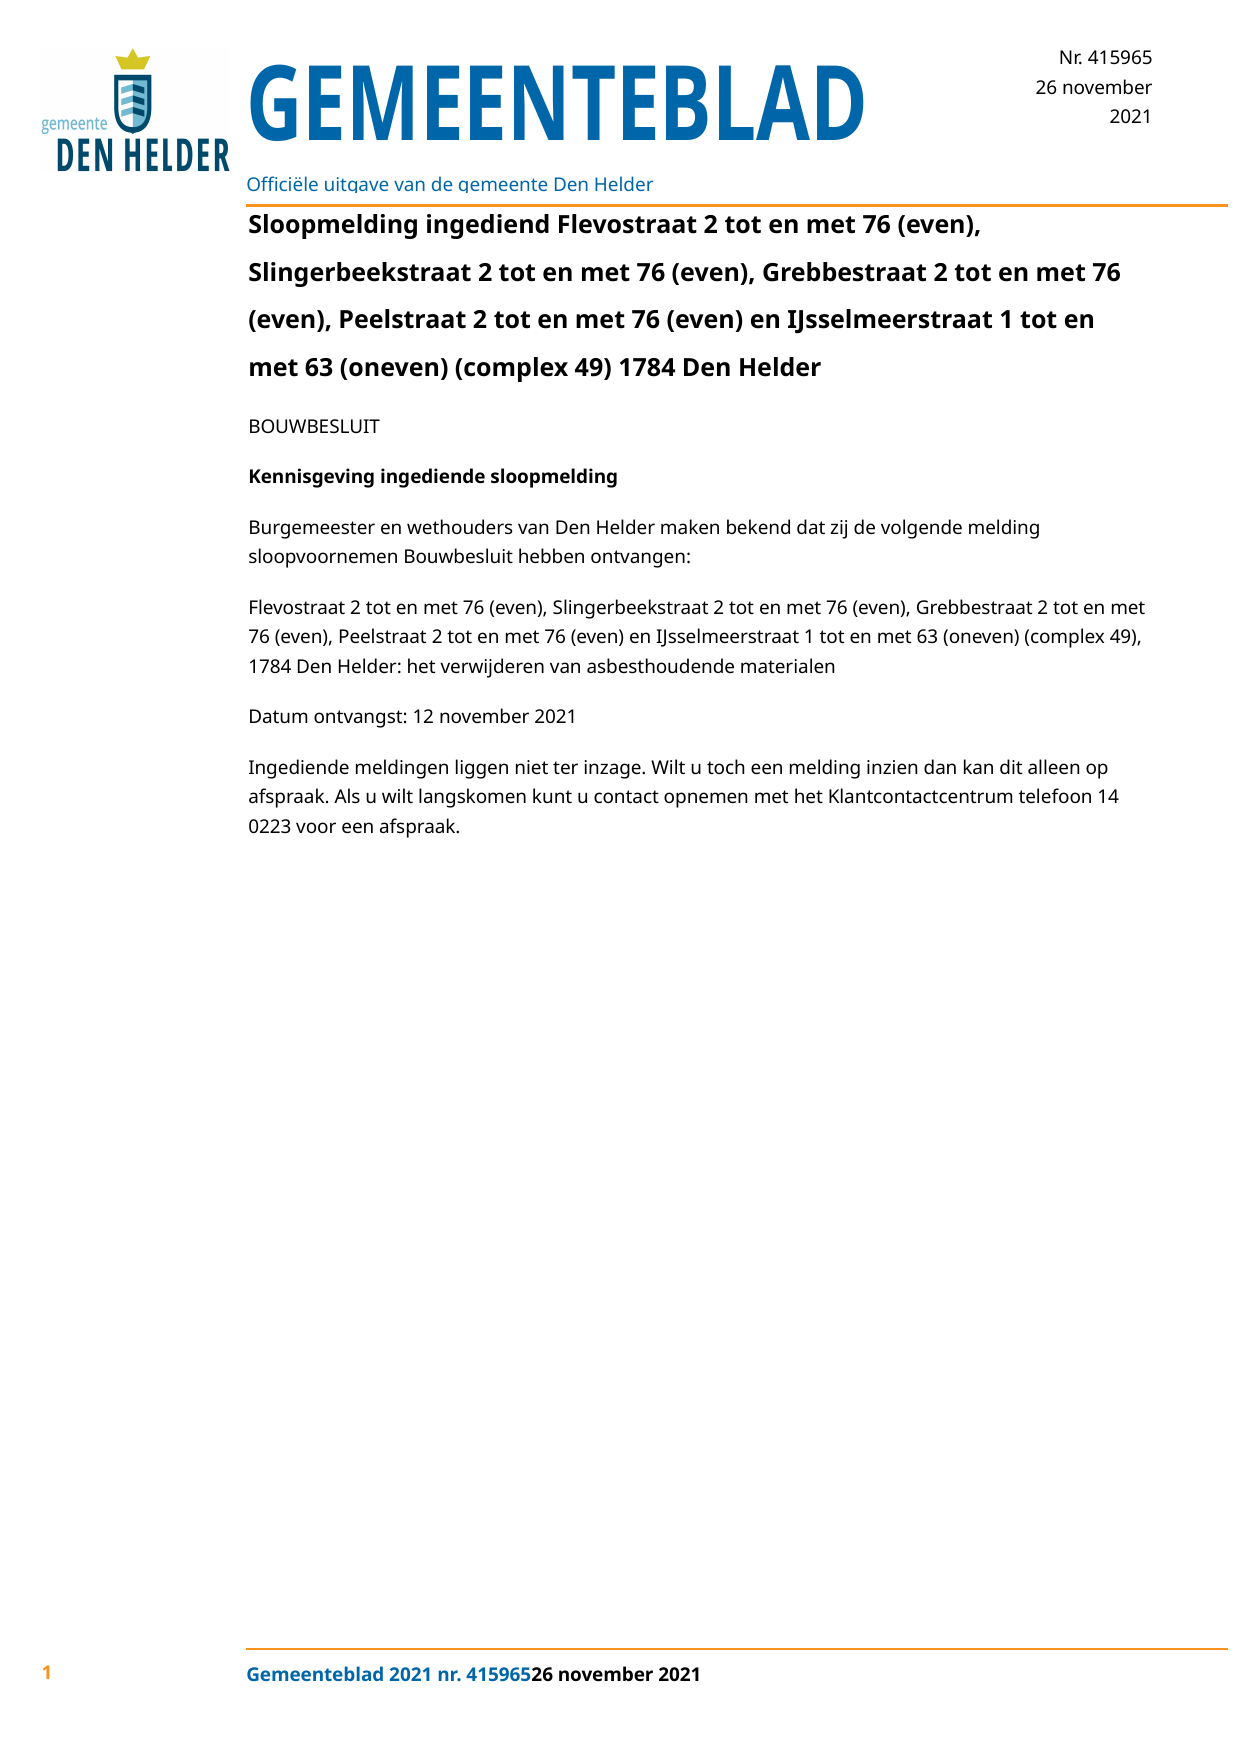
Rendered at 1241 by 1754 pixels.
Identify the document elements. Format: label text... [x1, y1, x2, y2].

text Datum ontvangst: 12 november 2021 [248, 703, 1152, 729]
picture [220, 160, 224, 172]
text Ingediende meldingen liggen niet ter inzage. Wilt u toch een melding inzien dan kan dit alleen op afspraak. Als u wilt langskomen kunt u contact opnemen met het Klantcontactcentrum telefoon 14 0223 voor een afspraak. [248, 754, 1152, 839]
picture [41, 47, 231, 172]
picture [63, 144, 68, 165]
text Burgemeester en wethouders van Den Helder maken bekend dat zij de volgende melding sloopvoornemen Bouwbesluit hebben ontvangen: [248, 514, 1152, 569]
text Flevostraat 2 tot en met 76 (even), Slingerbeekstraat 2 tot en met 76 (even), Grebbestraat 2 tot en met 76 (even), Peelstraat 2 tot en met 76 (even) en IJsselmeerstraat 1 tot en met 63 (oneven) (complex 49), 1784 Den Helder: het verwijderen van asbesthoudende materialen [248, 594, 1152, 679]
text Sloopmelding ingediend Flevostraat 2 tot en met 76 (even), Slingerbeekstraat 2 tot en met 76 (even), Grebbestraat 2 tot en met 76 (even), Peelstraat 2 tot en met 76 (even) en IJsselmeerstraat 1 tot en met 63 (oneven) (complex 49) 1784 Den Helder [248, 207, 1152, 384]
picture [130, 157, 135, 172]
picture [182, 144, 187, 165]
text BOUWBESLUIT [248, 413, 1152, 439]
picture [100, 154, 106, 172]
text Kennisgeving ingediende sloopmelding [248, 463, 1152, 489]
